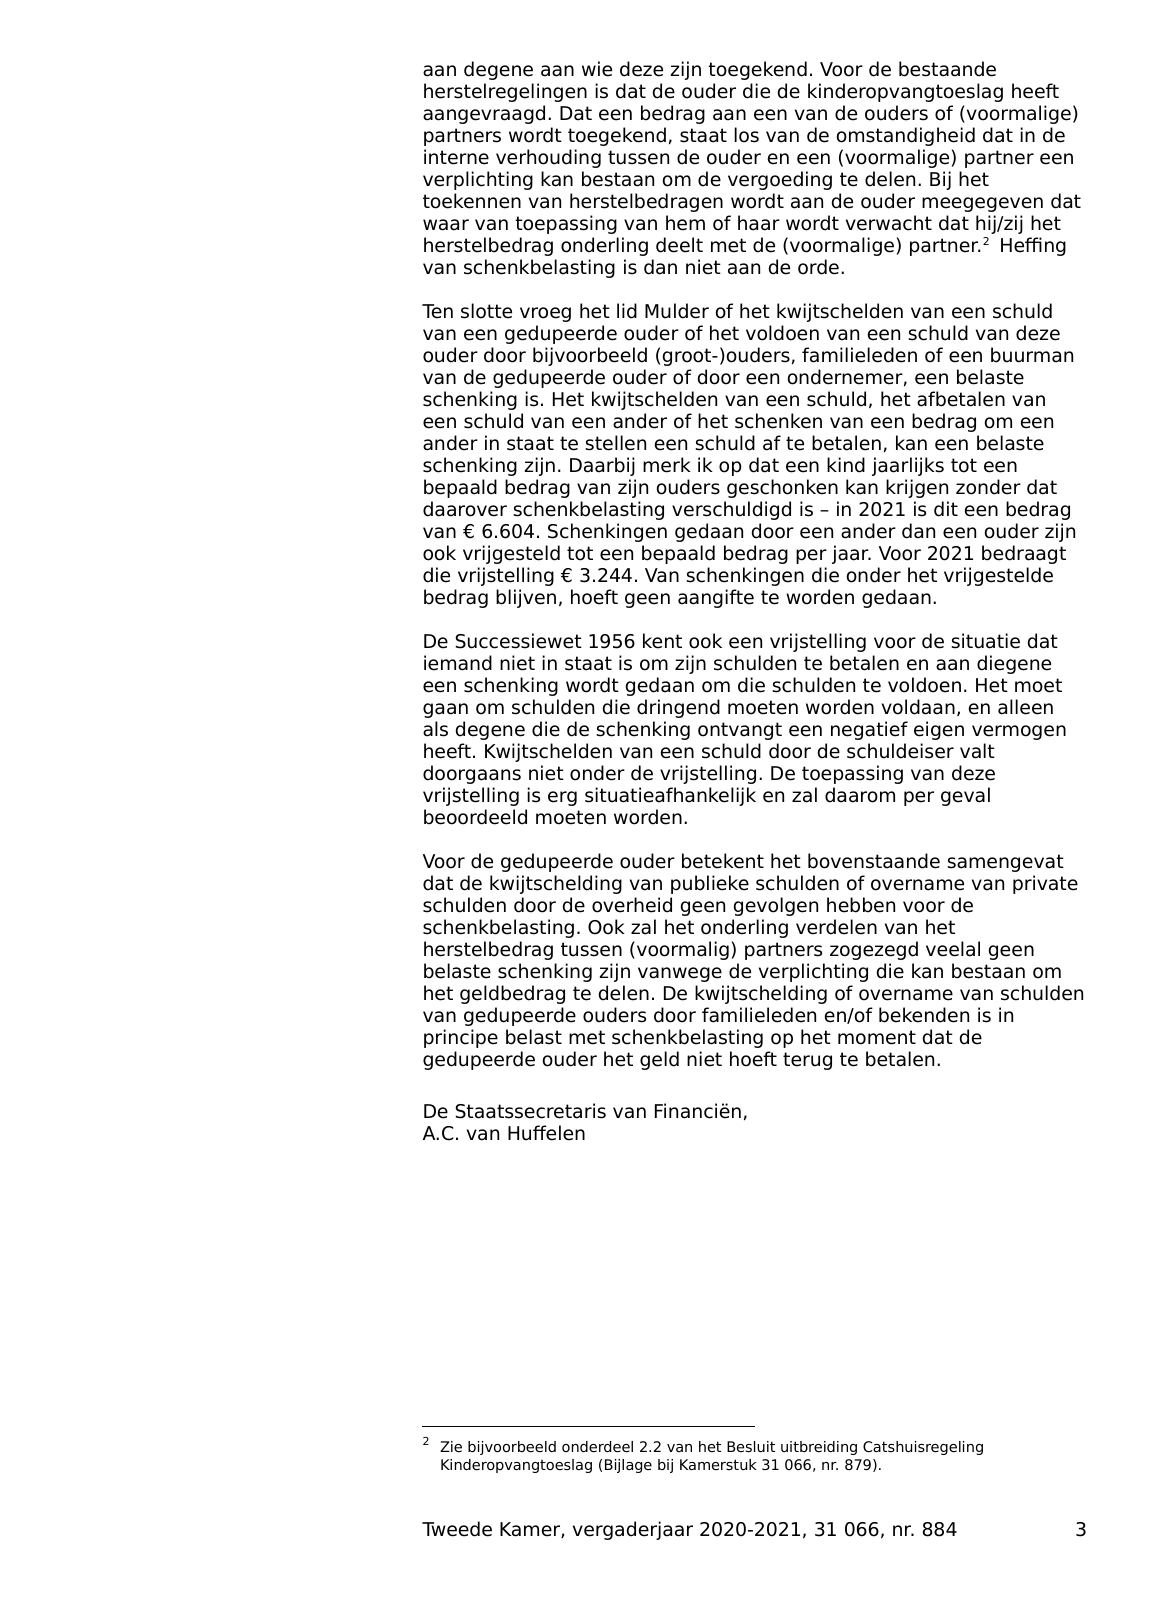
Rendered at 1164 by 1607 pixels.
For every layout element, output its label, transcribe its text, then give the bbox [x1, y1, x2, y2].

text Ten slotte vroeg het lid Mulder of het kwijtschelden van een schuld van een gedupeerde ouder of het voldoen van een schuld van deze ouder door bijvoorbeeld (groot-)ouders, familieleden of een buurman van de gedupeerde ouder of door een ondernemer, een belaste schenking is. Het kwijtschelden van een schuld, het afbetalen van een schuld van een ander of het schenken van een bedrag om een ander in staat te stellen een schuld af te betalen, kan een belaste schenking zijn. Daarbij merk ik op dat een kind jaarlijks tot een bepaald bedrag van zijn ouders geschonken kan krijgen zonder dat daarover schenkbelasting verschuldigd is – in 2021 is dit een bedrag van € 6.604. Schenkingen gedaan door een ander dan een ouder zijn ook vrijgesteld tot een bepaald bedrag per jaar. Voor 2021 bedraagt die vrijstelling € 3.244. Van schenkingen die onder het vrijgestelde bedrag blijven, hoeft geen aangifte te worden gedaan. [422, 301, 1087, 609]
text De Staatssecretaris van Financiën, A.C. van Huffelen [422, 1101, 1087, 1145]
text Zie bijvoorbeeld onderdeel 2.2 van het Besluit uitbreiding Catshuisregeling Kinderopvangtoeslag (Bijlage bij Kamerstuk 31 066, nr. 879). [422, 1435, 1087, 1474]
text De Successiewet 1956 kent ook een vrijstelling voor de situatie dat iemand niet in staat is om zijn schulden te betalen en aan diegene een schenking wordt gedaan om die schulden te voldoen. Het moet gaan om schulden die dringend moeten worden voldaan, en alleen als degene die de schenking ontvangt een negatief eigen vermogen heeft. Kwijtschelden van een schuld door de schuldeiser valt doorgaans niet onder de vrijstelling. De toepassing van deze vrijstelling is erg situatieafhankelijk en zal daarom per geval beoordeeld moeten worden. [422, 631, 1087, 829]
text aan degene aan wie deze zijn toegekend. Voor de bestaande herstelregelingen is dat de ouder die de kinderopvangtoeslag heeft aangevraagd. Dat een bedrag aan een van de ouders of (voormalige) partners wordt toegekend, staat los van de omstandigheid dat in de interne verhouding tussen de ouder en een (voormalige) partner een verplichting kan bestaan om de vergoeding te delen. Bij het toekennen van herstelbedragen wordt aan de ouder meegegeven dat waar van toepassing van hem of haar wordt verwacht dat hij/zij het herstelbedrag onderling deelt met de (voormalige) partner. Heffing van schenkbelasting is dan niet aan de orde. [422, 59, 1087, 279]
text Voor de gedupeerde ouder betekent het bovenstaande samengevat dat de kwijtschelding van publieke schulden of overname van private schulden door de overheid geen gevolgen hebben voor de schenkbelasting. Ook zal het onderling verdelen van het herstelbedrag tussen (voormalig) partners zogezegd veelal geen belaste schenking zijn vanwege de verplichting die kan bestaan om het geldbedrag te delen. De kwijtschelding of overname van schulden van gedupeerde ouders door familieleden en/of bekenden is in principe belast met schenkbelasting op het moment dat de gedupeerde ouder het geld niet hoeft terug te betalen. [422, 851, 1087, 1071]
